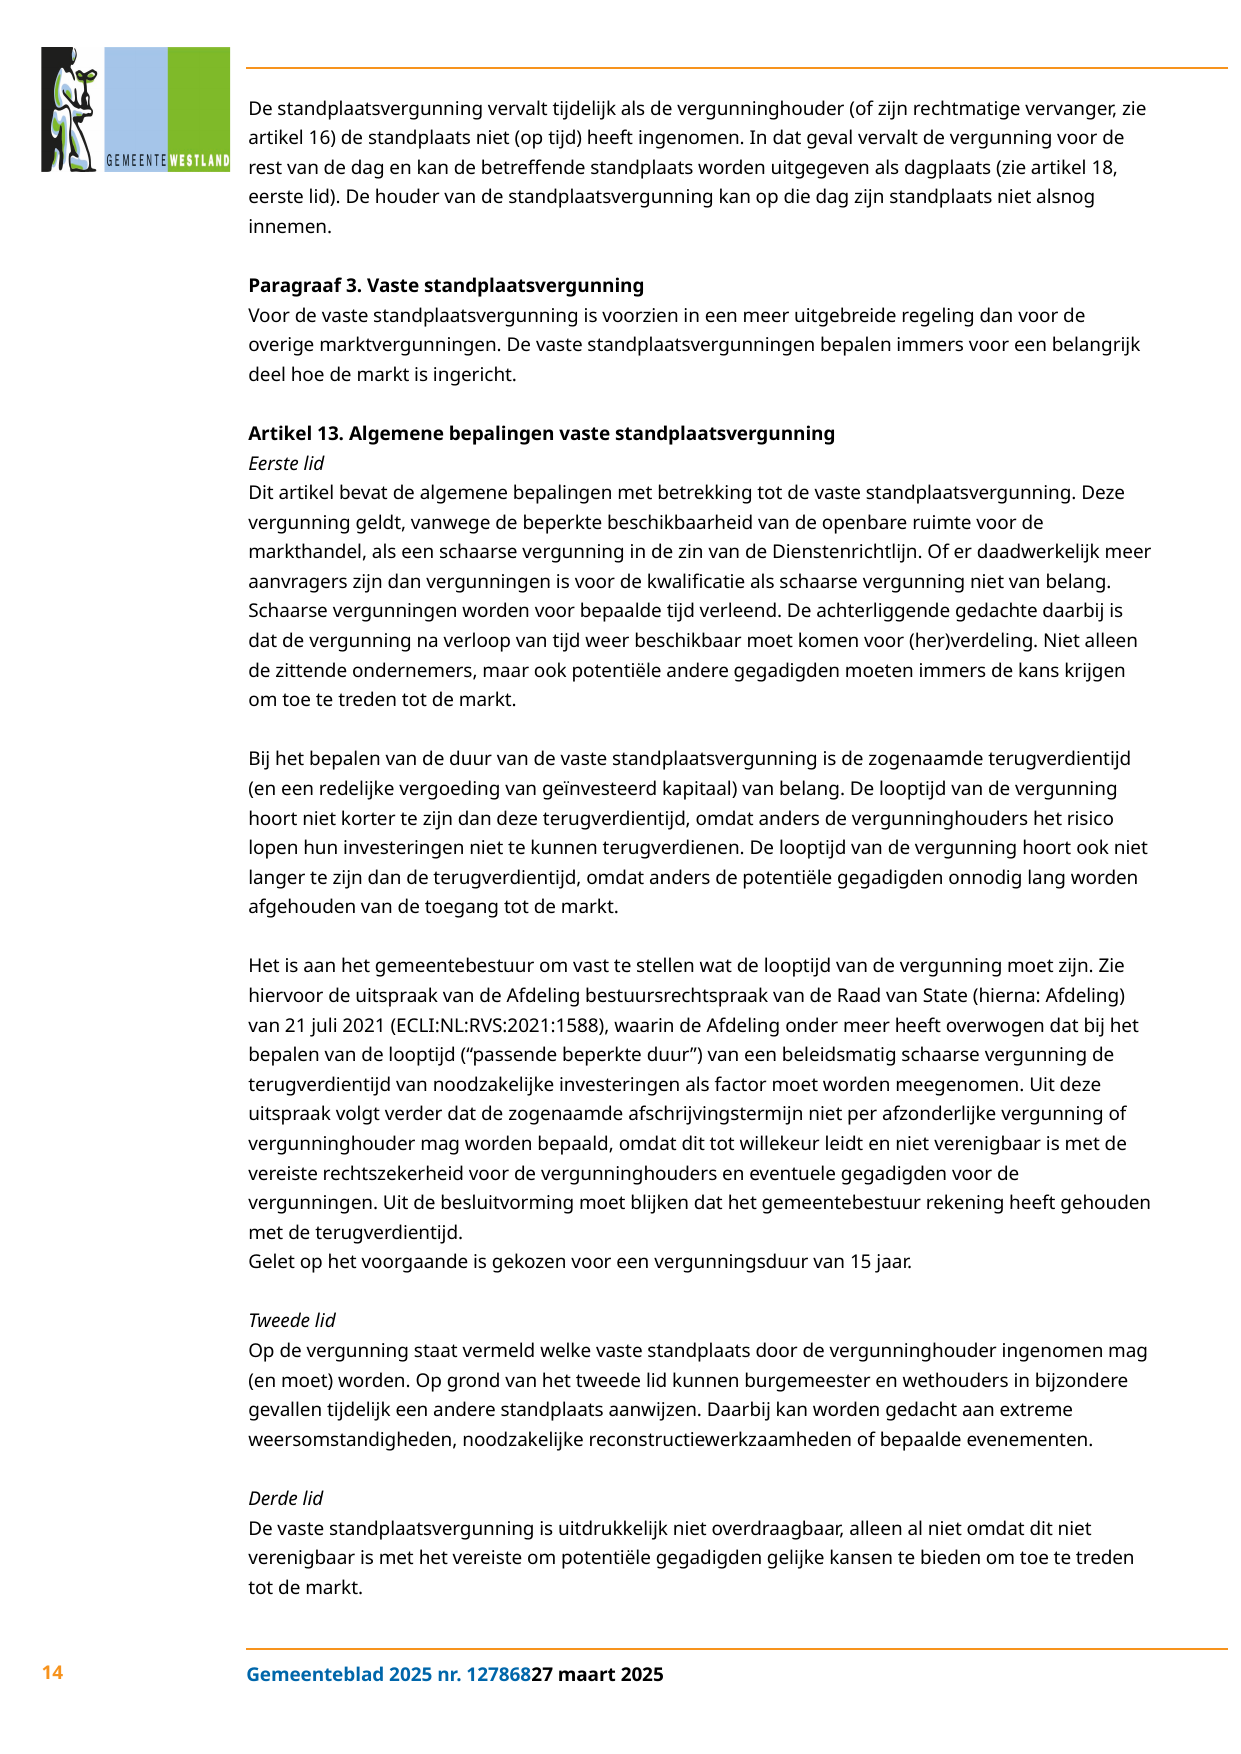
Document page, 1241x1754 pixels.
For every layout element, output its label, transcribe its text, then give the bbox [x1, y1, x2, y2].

text Eerste lid [248, 450, 1152, 476]
text De vaste standplaatsvergunning is uitdrukkelijk niet overdraagbaar, alleen al niet omdat dit niet verenigbaar is met het vereiste om potentiële gegadigden gelijke kansen te bieden om toe te treden tot de markt. [248, 1515, 1152, 1600]
text Bij het bepalen van de duur van de vaste standplaatsvergunning is de zogenaamde terugverdientijd (en een redelijke vergoeding van geïnvesteerd kapitaal) van belang. De looptijd van de vergunning hoort niet korter te zijn dan deze terugverdientijd, omdat anders de vergunninghouders het risico lopen hun investeringen niet te kunnen terugverdienen. De looptijd van de vergunning hoort ook niet langer te zijn dan de terugverdientijd, omdat anders de potentiële gegadigden onnodig lang worden afgehouden van de toegang tot de markt. [248, 746, 1152, 919]
picture [41, 47, 231, 172]
text Dit artikel bevat de algemene bepalingen met betrekking tot de vaste standplaatsvergunning. Deze vergunning geldt, vanwege de beperkte beschikbaarheid van de openbare ruimte voor de markthandel, als een schaarse vergunning in de zin van de Dienstenrichtlijn. Of er daadwerkelijk meer aanvragers zijn dan vergunningen is voor de kwalificatie als schaarse vergunning niet van belang. [248, 479, 1152, 594]
text Artikel 13. Algemene bepalingen vaste standplaatsvergunning [248, 420, 1152, 446]
text Gelet op het voorgaande is gekozen voor een vergunningsduur van 15 jaar. [248, 1248, 1152, 1274]
text Op de vergunning staat vermeld welke vaste standplaats door de vergunninghouder ingenomen mag (en moet) worden. Op grond van het tweede lid kunnen burgemeester en wethouders in bijzondere gevallen tijdelijk een andere standplaats aanwijzen. Daarbij kan worden gedacht aan extreme weersomstandigheden, noodzakelijke reconstructiewerkzaamheden of bepaalde evenementen. [248, 1337, 1152, 1452]
text Het is aan het gemeentebestuur om vast te stellen wat de looptijd van de vergunning moet zijn. Zie hiervoor de uitspraak van de Afdeling bestuursrechtspraak van de Raad van State (hierna: Afdeling) van 21 juli 2021 (ECLI:NL:RVS:2021:1588), waarin de Afdeling onder meer heeft overwogen dat bij het bepalen van de looptijd (“passende beperkte duur”) van een beleidsmatig schaarse vergunning de terugverdientijd van noodzakelijke investeringen als factor moet worden meegenomen. Uit deze uitspraak volgt verder dat de zogenaamde afschrijvingstermijn niet per afzonderlijke vergunning of vergunninghouder mag worden bepaald, omdat dit tot willekeur leidt en niet verenigbaar is met de vereiste rechtszekerheid voor de vergunninghouders en eventuele gegadigden voor de vergunningen. Uit de besluitvorming moet blijken dat het gemeentebestuur rekening heeft gehouden met de terugverdientijd. [248, 953, 1152, 1245]
text Paragraaf 3. Vaste standplaatsvergunning [248, 272, 1152, 298]
text Voor de vaste standplaatsvergunning is voorzien in een meer uitgebreide regeling dan voor de overige marktvergunningen. De vaste standplaatsvergunningen bepalen immers voor een belangrijk deel hoe de markt is ingericht. [248, 302, 1152, 387]
text Derde lid [248, 1485, 1152, 1511]
text Schaarse vergunningen worden voor bepaalde tijd verleend. De achterliggende gedachte daarbij is dat de vergunning na verloop van tijd weer beschikbaar moet komen voor (her)verdeling. Niet alleen de zittende ondernemers, maar ook potentiële andere gegadigden moeten immers de kans krijgen om toe te treden tot de markt. [248, 598, 1152, 712]
text Tweede lid [248, 1308, 1152, 1333]
text De standplaatsvergunning vervalt tijdelijk als de vergunninghouder (of zijn rechtmatige vervanger, zie artikel 16) de standplaats niet (op tijd) heeft ingenomen. In dat geval vervalt de vergunning voor de rest van de dag en kan de betreffende standplaats worden uitgegeven als dagplaats (zie artikel 18, eerste lid). De houder van de standplaatsvergunning kan op die dag zijn standplaats niet alsnog innemen. [248, 95, 1152, 239]
